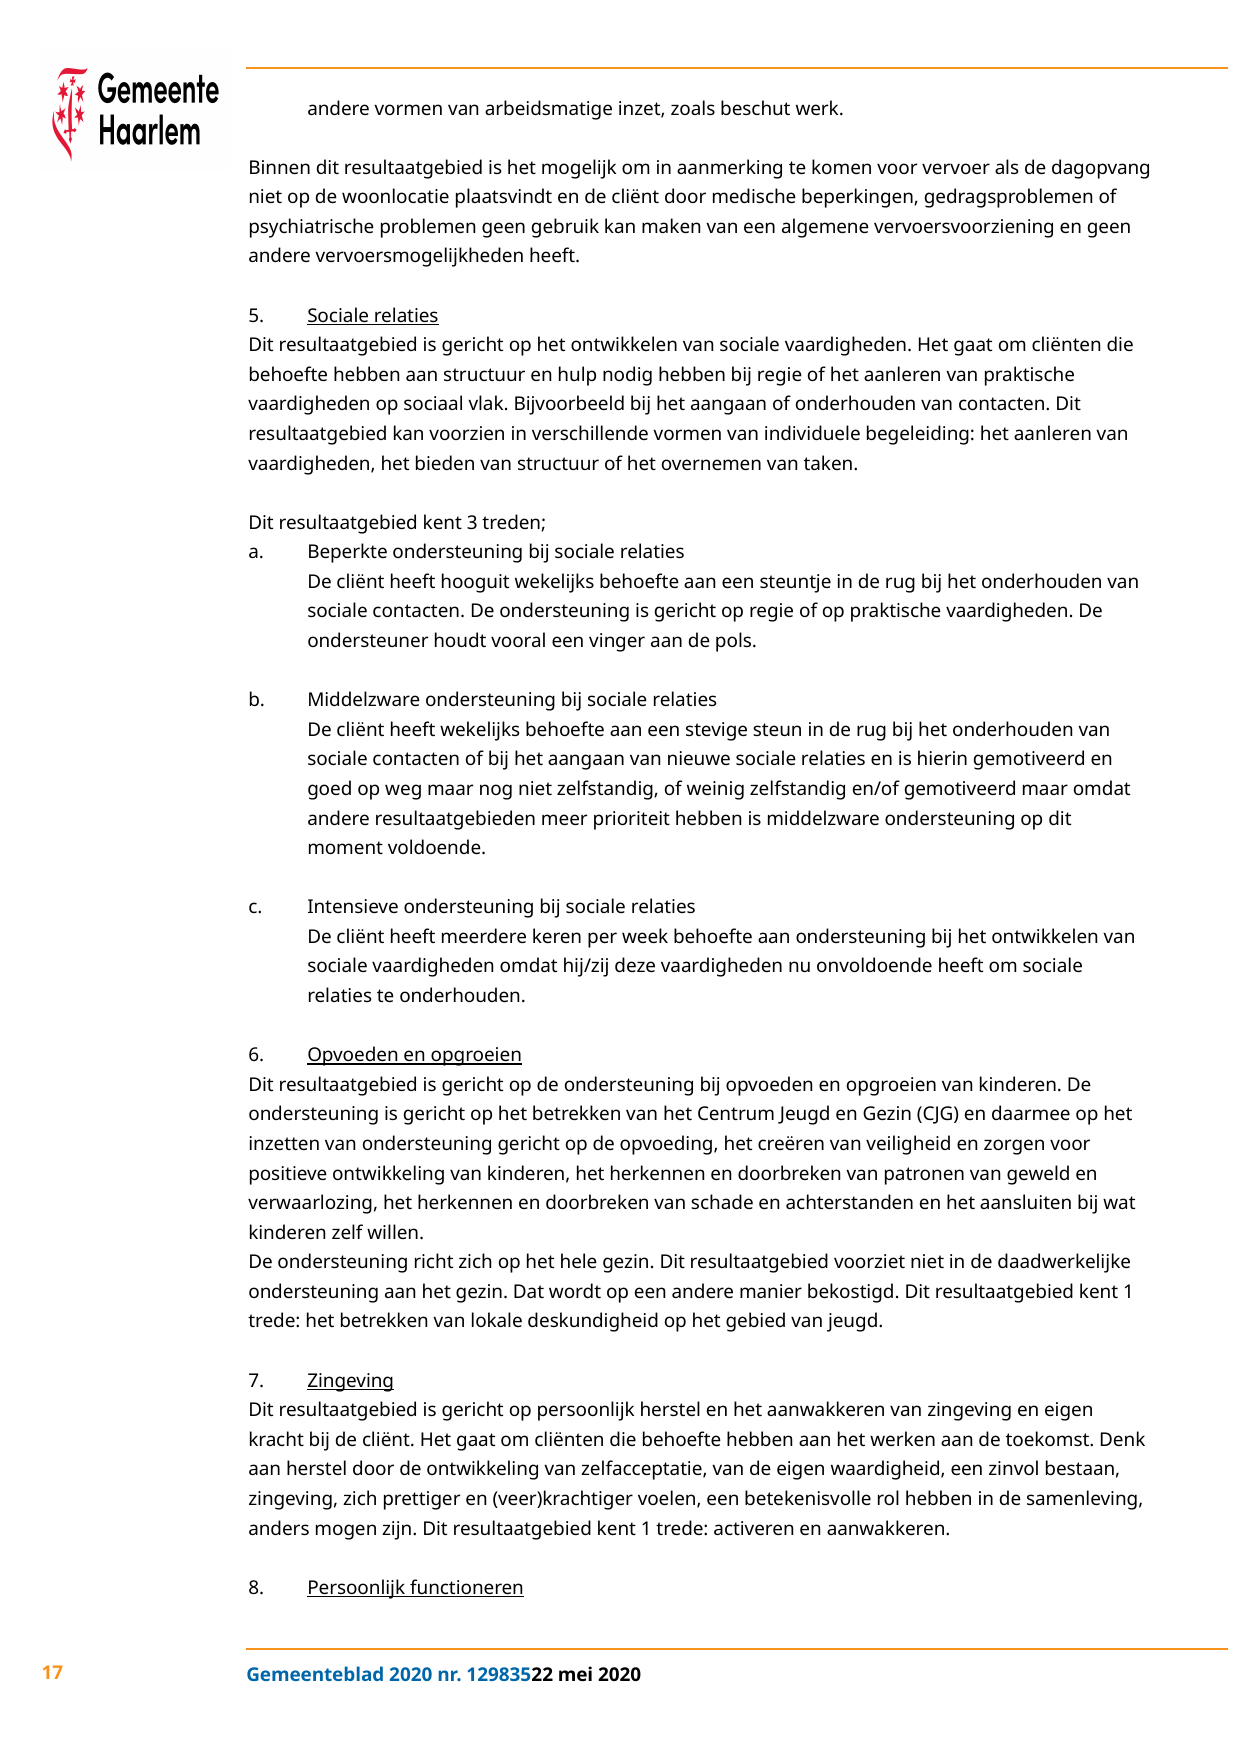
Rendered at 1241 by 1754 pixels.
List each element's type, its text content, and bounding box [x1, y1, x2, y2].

text De ondersteuning richt zich op het hele gezin. Dit resultaatgebied voorziet niet in de daadwerkelijke ondersteuning aan het gezin. Dat wordt op een andere manier bekostigd. Dit resultaatgebied kent 1 trede: het betrekken van lokale deskundigheid op het gebied van jeugd. [248, 1248, 1152, 1333]
text Dit resultaatgebied is gericht op het ontwikkelen van sociale vaardigheden. Het gaat om cliënten die behoefte hebben aan structuur en hulp nodig hebben bij regie of het aanleren van praktische vaardigheden op sociaal vlak. Bijvoorbeeld bij het aangaan of onderhouden van contacten. Dit resultaatgebied kan voorzien in verschillende vormen van individuele begeleiding: het aanleren van vaardigheden, het bieden van structuur of het overnemen van taken. [248, 331, 1152, 476]
text Dit resultaatgebied is gericht op de ondersteuning bij opvoeden en opgroeien van kinderen. De ondersteuning is gericht op het betrekken van het Centrum Jeugd en Gezin (CJG) en daarmee op het inzetten van ondersteuning gericht op de opvoeding, het creëren van veiligheid en zorgen voor positieve ontwikkeling van kinderen, het herkennen en doorbreken van patronen van geweld en verwaarlozing, het herkennen en doorbreken van schade en achterstanden en het aansluiten bij wat kinderen zelf willen. [248, 1071, 1152, 1245]
list De cliënt heeft meerdere keren per week behoefte aan ondersteuning bij het ontwikkelen van sociale vaardigheden omdat hij/zij deze vaardigheden nu onvoldoende heeft om sociale relaties te onderhouden. [248, 923, 1152, 1008]
text Dit resultaatgebied is gericht op persoonlijk herstel en het aanwakkeren van zingeving en eigen kracht bij de cliënt. Het gaat om cliënten die behoefte hebben aan het werken aan de toekomst. Denk aan herstel door de ontwikkeling van zelfacceptatie, van de eigen waardigheid, een zinvol bestaan, zingeving, zich prettiger en (veer)krachtiger voelen, een betekenisvolle rol hebben in de samenleving, anders mogen zijn. Dit resultaatgebied kent 1 trede: activeren en aanwakkeren. [248, 1396, 1152, 1541]
list Sociale relaties [248, 302, 1152, 328]
list Opvoeden en opgroeien [248, 1041, 1152, 1067]
list De cliënt heeft wekelijks behoefte aan een stevige steun in de rug bij het onderhouden van sociale contacten of bij het aangaan van nieuwe sociale relaties en is hierin gemotiveerd en goed op weg maar nog niet zelfstandig, of weinig zelfstandig en/of gemotiveerd maar omdat andere resultaatgebieden meer prioriteit hebben is middelzware ondersteuning op dit moment voldoende. [248, 716, 1152, 860]
list Intensieve ondersteuning bij sociale relaties [248, 893, 1152, 919]
list Middelzware ondersteuning bij sociale relaties [248, 686, 1152, 712]
list De cliënt heeft hooguit wekelijks behoefte aan een steuntje in de rug bij het onderhouden van sociale contacten. De ondersteuning is gericht op regie of op praktische vaardigheden. De ondersteuner houdt vooral een vinger aan de pols. [248, 568, 1152, 653]
list Beperkte ondersteuning bij sociale relaties [248, 538, 1152, 564]
list Zingeving [248, 1367, 1152, 1393]
picture [41, 47, 231, 172]
text Binnen dit resultaatgebied is het mogelijk om in aanmerking te komen voor vervoer als de dagopvang niet op de woonlocatie plaatsvindt en de cliënt door medische beperkingen, gedragsproblemen of psychiatrische problemen geen gebruik kan maken van een algemene vervoersvoorziening en geen andere vervoersmogelijkheden heeft. [248, 154, 1152, 268]
list andere vormen van arbeidsmatige inzet, zoals beschut werk. [248, 95, 1152, 121]
list Persoonlijk functioneren [248, 1574, 1152, 1600]
text Dit resultaatgebied kent 3 treden; [248, 509, 1152, 535]
